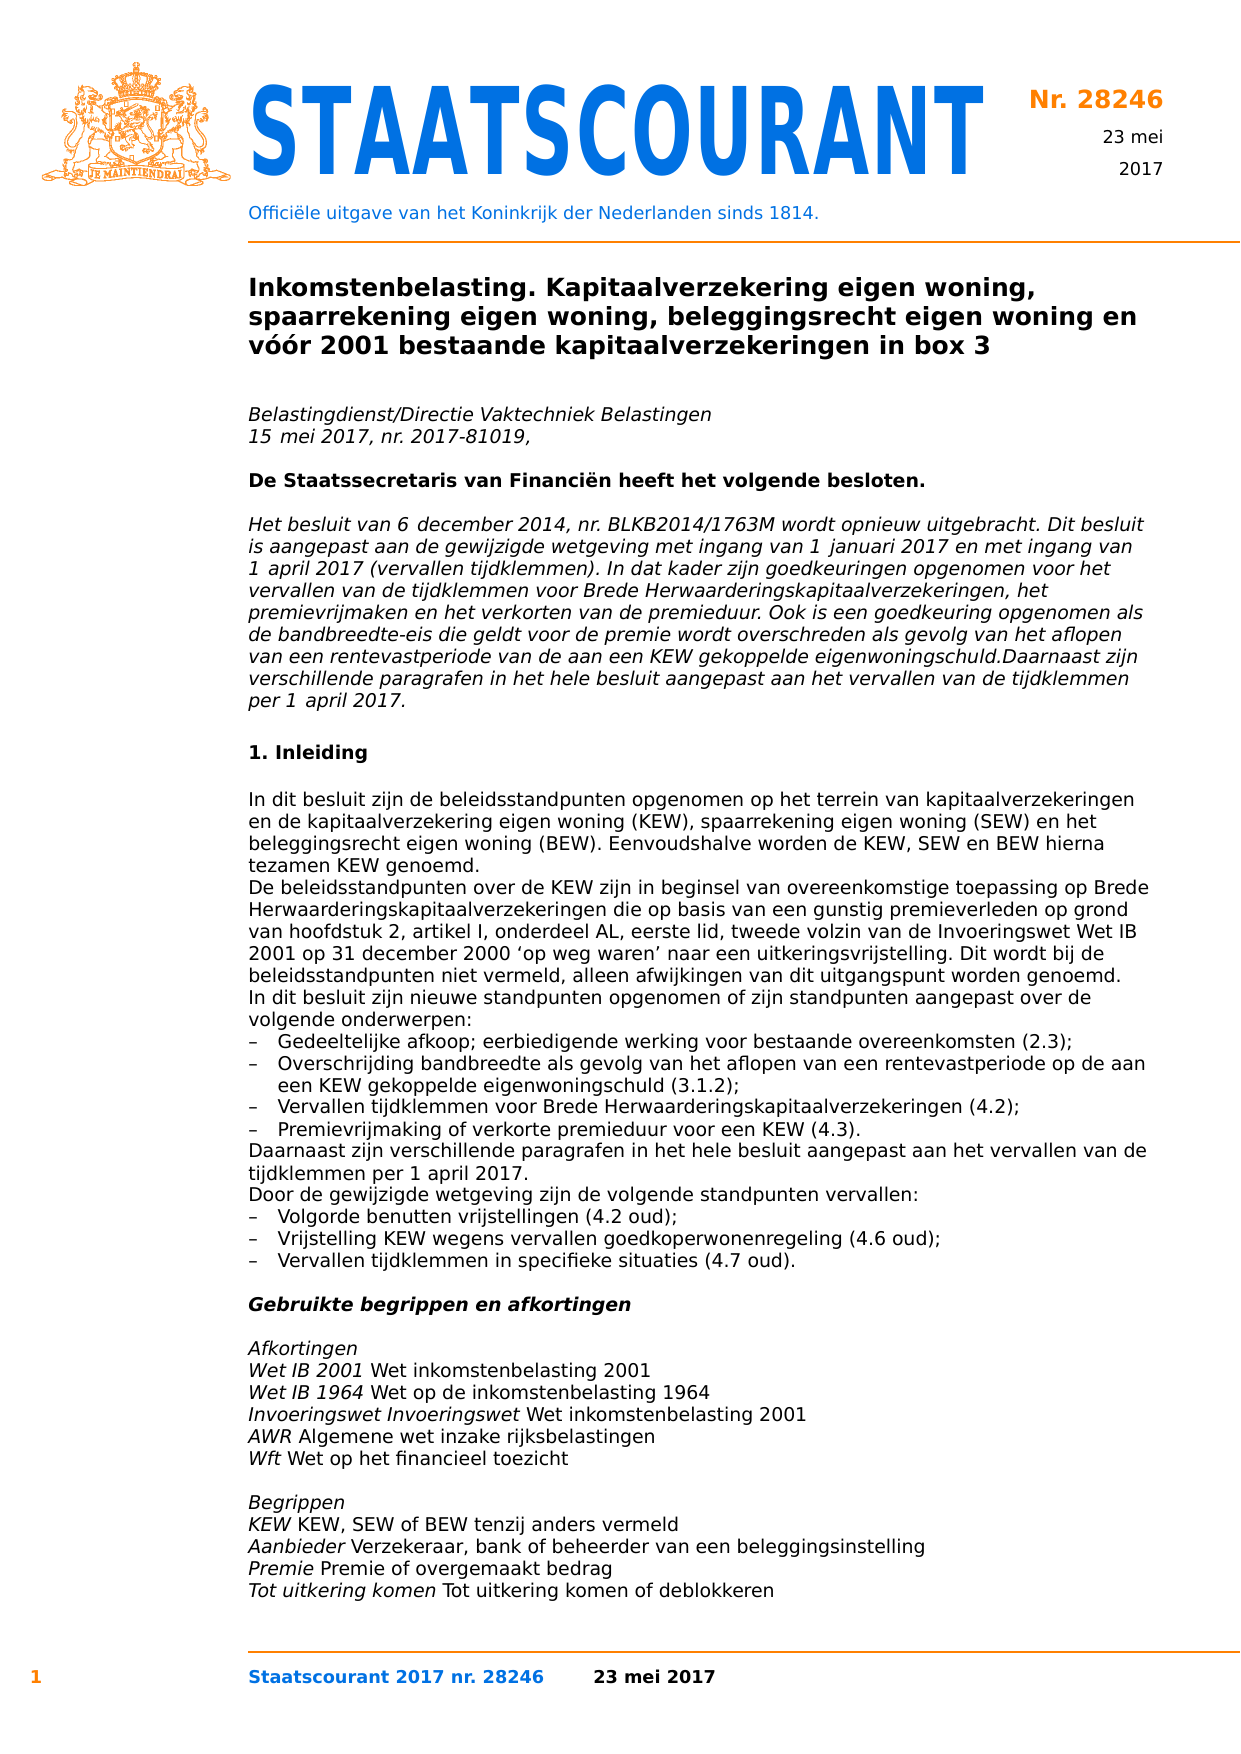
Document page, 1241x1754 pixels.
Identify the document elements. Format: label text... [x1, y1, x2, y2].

table_header [25, 62, 248, 241]
text – Vervallen tijdklemmen voor Brede Herwaarderingskapitaalverzekeringen (4.2); [248, 1096, 1163, 1118]
subtitle Inkomstenbelasting. Kapitaalverzekering eigen woning, spaarrekening eigen woning, beleggingsrecht eigen woning en vóór 2001 bestaande kapitaalverzekeringen in box 3 [248, 273, 1163, 361]
text AWR Algemene wet inzake rijksbelastingen [248, 1426, 1163, 1448]
text Wft Wet op het financieel toezicht [248, 1448, 1163, 1470]
text Invoeringswet Invoeringswet Wet inkomstenbelasting 2001 [248, 1404, 1163, 1426]
text Tot uitkering komen Tot uitkering komen of deblokkeren [248, 1580, 1163, 1602]
text Gebruikte begrippen en afkortingen [248, 1294, 1163, 1316]
text De Staatssecretaris van Financiën heeft het volgende besloten. [248, 470, 1163, 492]
text Wet IB 1964 Wet op de inkomstenbelasting 1964 [248, 1382, 1163, 1404]
text – Vervallen tijdklemmen in specifieke situaties (4.7 oud). [248, 1250, 1163, 1272]
subtitle Afkortingen [248, 1338, 1163, 1360]
text Door de gewijzigde wetgeving zijn de volgende standpunten vervallen: [248, 1184, 1163, 1206]
text Aanbieder Verzekeraar, bank of beheerder van een beleggingsinstelling [248, 1536, 1163, 1558]
text 15 mei 2017, nr. 2017-81019, [248, 426, 1163, 448]
text – Overschrijding bandbreedte als gevolg van het aflopen van een rentevastperiode op de aan een KEW gekoppelde eigenwoningschuld (3.1.2); [248, 1052, 1163, 1096]
subtitle 1. Inleiding [248, 742, 1163, 764]
text Daarnaast zijn verschillende paragrafen in het hele besluit aangepast aan het vervallen van de tijdklemmen per 1 april 2017. [248, 1140, 1163, 1184]
picture [41, 62, 231, 186]
text Het besluit van 6 december 2014, nr. BLKB2014/1763M wordt opnieuw uitgebracht. Dit besluit is aangepast aan de gewijzigde wetgeving met ingang van 1 januari 2017 en met ingang van 1 april 2017 (vervallen tijdklemmen). In dat kader zijn goedkeuringen opgenomen voor het vervallen van de tijdklemmen voor Brede Herwaarderingskapitaalverzekeringen, het premievrijmaken en het verkorten van de premieduur. Ook is een goedkeuring opgenomen als de bandbreedte-eis die geldt voor de premie wordt overschreden als gevolg van het aflopen van een rentevastperiode van de aan een KEW gekoppelde eigenwoningschuld.Daarnaast zijn verschillende paragrafen in het hele besluit aangepast aan het vervallen van de tijdklemmen per 1 april 2017. [248, 514, 1163, 712]
text KEW KEW, SEW of BEW tenzij anders vermeld [248, 1514, 1163, 1536]
text Wet IB 2001 Wet inkomstenbelasting 2001 [248, 1360, 1163, 1382]
table_cell 2017 [998, 153, 1240, 203]
subtitle Begrippen [248, 1492, 1163, 1514]
table_cell 23 mei [998, 121, 1240, 153]
text In dit besluit zijn de beleidsstandpunten opgenomen op het terrein van kapitaalverzekeringen en de kapitaalverzekering eigen woning (KEW), spaarrekening eigen woning (SEW) en het beleggingsrecht eigen woning (BEW). Eenvoudshalve worden de KEW, SEW en BEW hierna tezamen KEW genoemd. [248, 789, 1163, 877]
text De beleidsstandpunten over de KEW zijn in beginsel van overeenkomstige toepassing op Brede Herwaarderingskapitaalverzekeringen die op basis van een gunstig premieverleden op grond van hoofdstuk 2, artikel I, onderdeel AL, eerste lid, tweede volzin van de Invoeringswet Wet IB 2001 op 31 december 2000 ‘op weg waren’ naar een uitkeringsvrijstelling. Dit wordt bij de beleidsstandpunten niet vermeld, alleen afwijkingen van dit uitgangspunt worden genoemd. [248, 877, 1163, 987]
text – Gedeeltelijke afkoop; eerbiedigende werking voor bestaande overeenkomsten (2.3); [248, 1031, 1163, 1052]
table_header STAATSCOURANT [248, 62, 998, 203]
text – Vrijstelling KEW wegens vervallen goedkoperwonenregeling (4.6 oud); [248, 1228, 1163, 1250]
text Premie Premie of overgemaakt bedrag [248, 1558, 1163, 1580]
text – Volgorde benutten vrijstellingen (4.2 oud); [248, 1206, 1163, 1228]
table_cell Officiële uitgave van het Koninkrijk der Nederlanden sinds 1814. [248, 203, 1240, 241]
text Belastingdienst/Directie Vaktechniek Belastingen [248, 404, 1163, 426]
text – Premievrijmaking of verkorte premieduur voor een KEW (4.3). [248, 1118, 1163, 1140]
table_header Nr. 28246 [998, 62, 1240, 121]
text In dit besluit zijn nieuwe standpunten opgenomen of zijn standpunten aangepast over de volgende onderwerpen: [248, 987, 1163, 1031]
